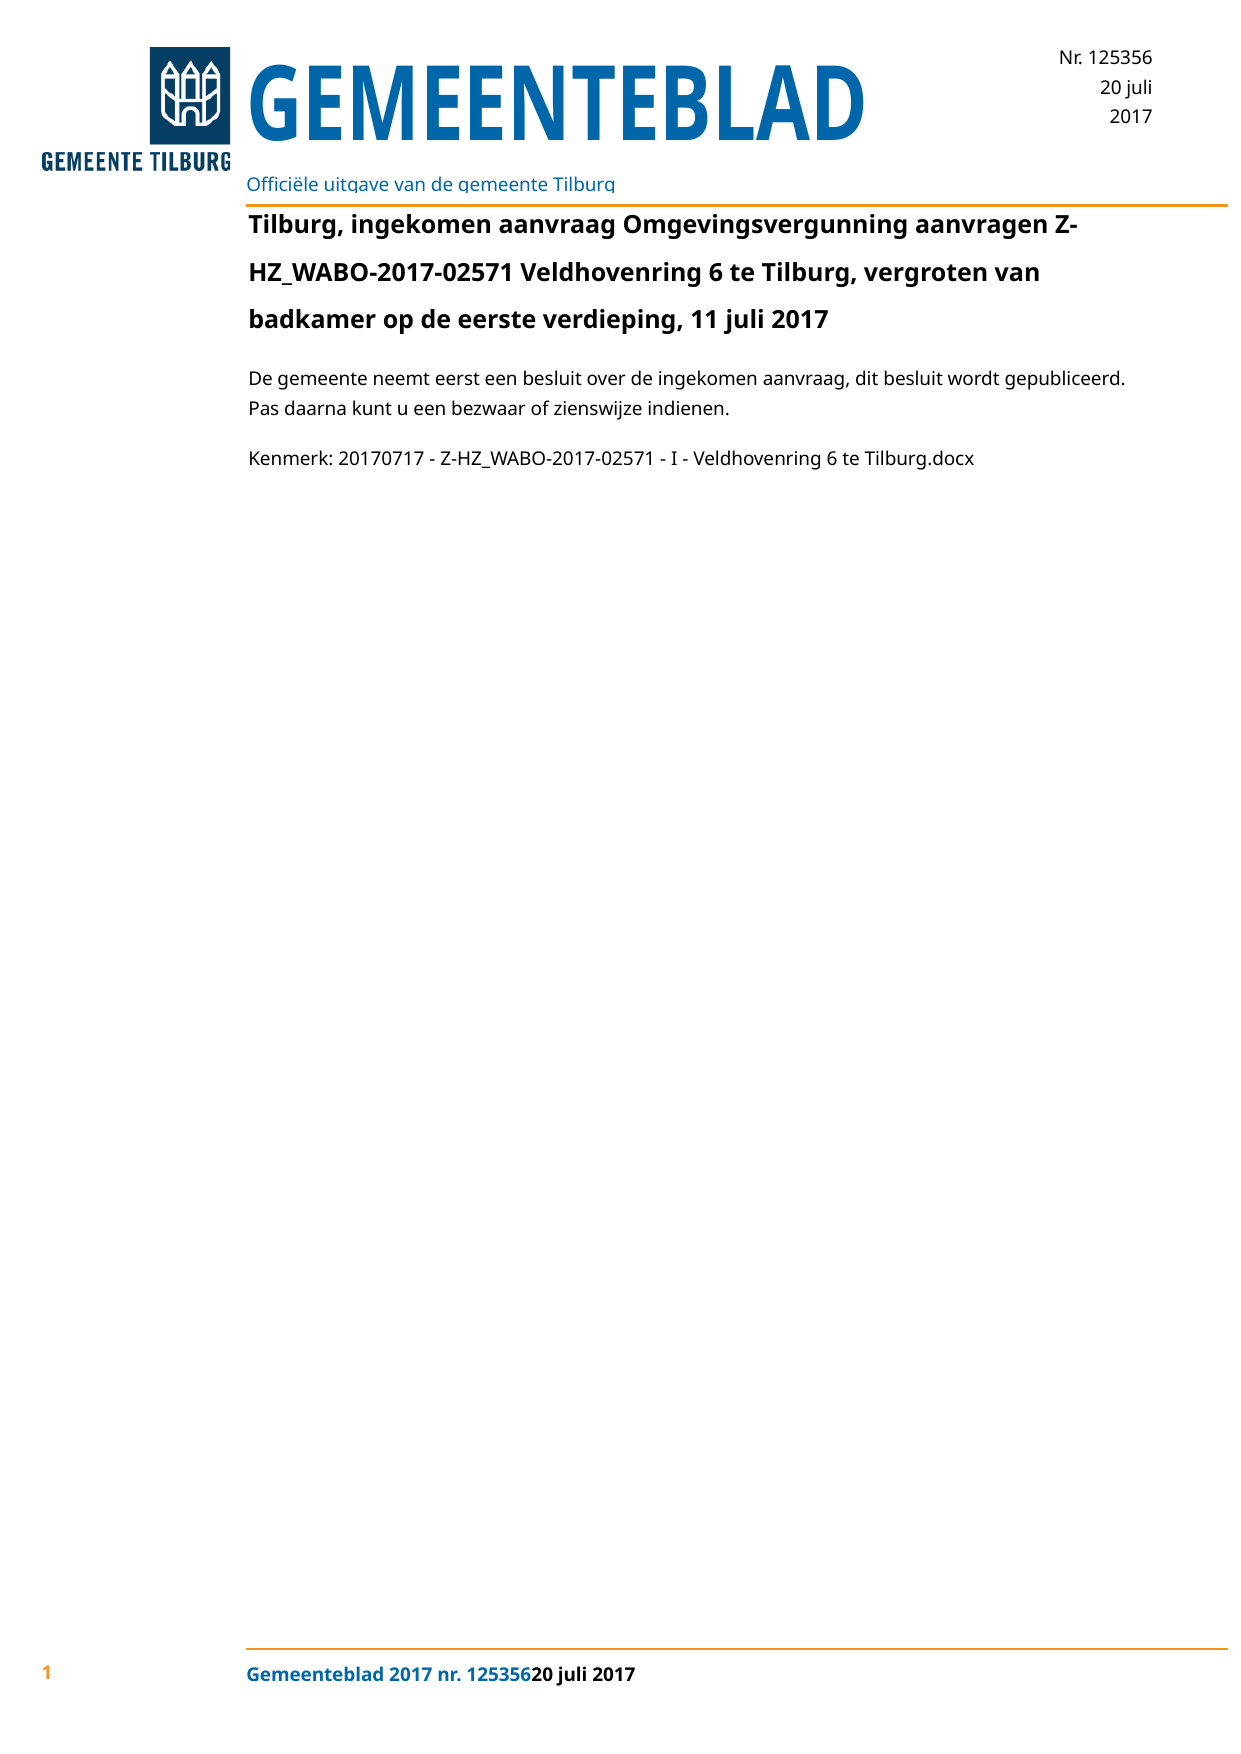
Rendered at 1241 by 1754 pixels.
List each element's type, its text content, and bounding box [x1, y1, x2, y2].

text Tilburg, ingekomen aanvraag Omgevingsvergunning aanvragen Z-HZ_WABO-2017-02571 Veldhovenring 6 te Tilburg, vergroten van badkamer op de eerste verdieping, 11 juli 2017 [248, 207, 1152, 336]
picture [41, 47, 231, 172]
text De gemeente neemt eerst een besluit over de ingekomen aanvraag, dit besluit wordt gepubliceerd. Pas daarna kunt u een bezwaar of zienswijze indienen. [248, 366, 1152, 421]
text Kenmerk: 20170717 - Z-HZ_WABO-2017-02571 - I - Veldhovenring 6 te Tilburg.docx [248, 446, 1152, 471]
